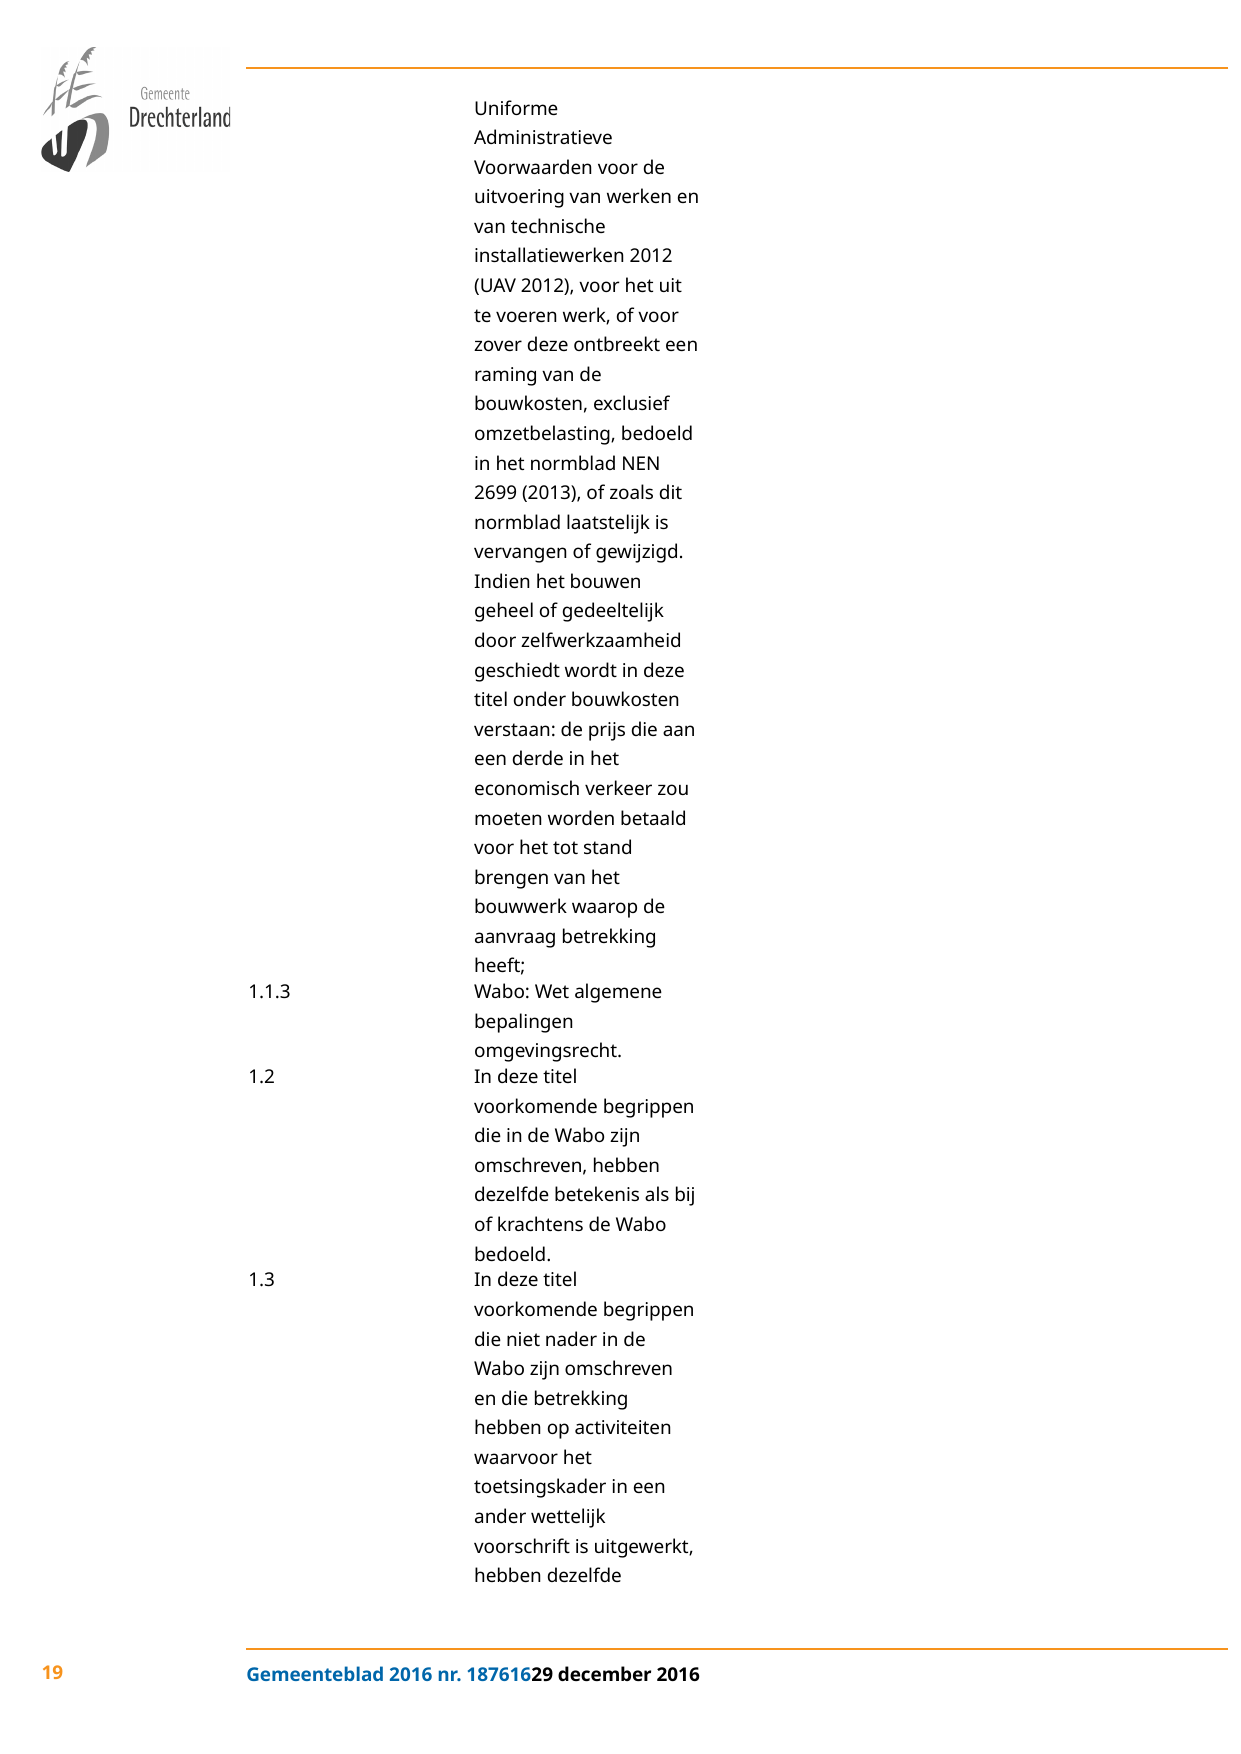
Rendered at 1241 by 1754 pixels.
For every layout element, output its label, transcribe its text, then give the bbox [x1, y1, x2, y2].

table_cell [926, 95, 1152, 978]
table_cell [700, 1063, 926, 1267]
table_cell Wabo: Wet algemene bepalingen omgevingsrecht. [474, 979, 700, 1063]
table_cell [700, 979, 926, 1063]
table_cell In deze titel voorkomende begrippen die in de Wabo zijn omschreven, hebben dezelfde betekenis als bij of krachtens de Wabo bedoeld. [474, 1063, 700, 1267]
table_cell [248, 95, 474, 978]
table_cell 1.3 [248, 1267, 474, 1588]
table_cell [700, 95, 926, 978]
table_cell [926, 979, 1152, 1063]
table_cell 1.1.3 [248, 979, 474, 1063]
table_cell [926, 1267, 1152, 1588]
table_cell 1.2 [248, 1063, 474, 1267]
table_cell [700, 1267, 926, 1588]
table_cell [926, 1063, 1152, 1267]
picture [41, 47, 231, 172]
table_cell Uniforme Administratieve Voorwaarden voor de uitvoering van werken en van technische installatiewerken 2012 (UAV 2012), voor het uit te voeren werk, of voor zover deze ontbreekt een raming van de bouwkosten, exclusief omzetbelasting, bedoeld in het normblad NEN 2699 (2013), of zoals dit normblad laatstelijk is vervangen of gewijzigd. Indien het bouwen geheel of gedeeltelijk door zelfwerkzaamheid geschiedt wordt in deze titel onder bouwkosten verstaan: de prijs die aan een derde in het economisch verkeer zou moeten worden betaald voor het tot stand brengen van het bouwwerk waarop de aanvraag betrekking heeft; [474, 95, 700, 978]
table_cell In deze titel voorkomende begrippen die niet nader in de Wabo zijn omschreven en die betrekking hebben op activiteiten waarvoor het toetsingskader in een ander wettelijk voorschrift is uitgewerkt, hebben dezelfde [474, 1267, 700, 1588]
